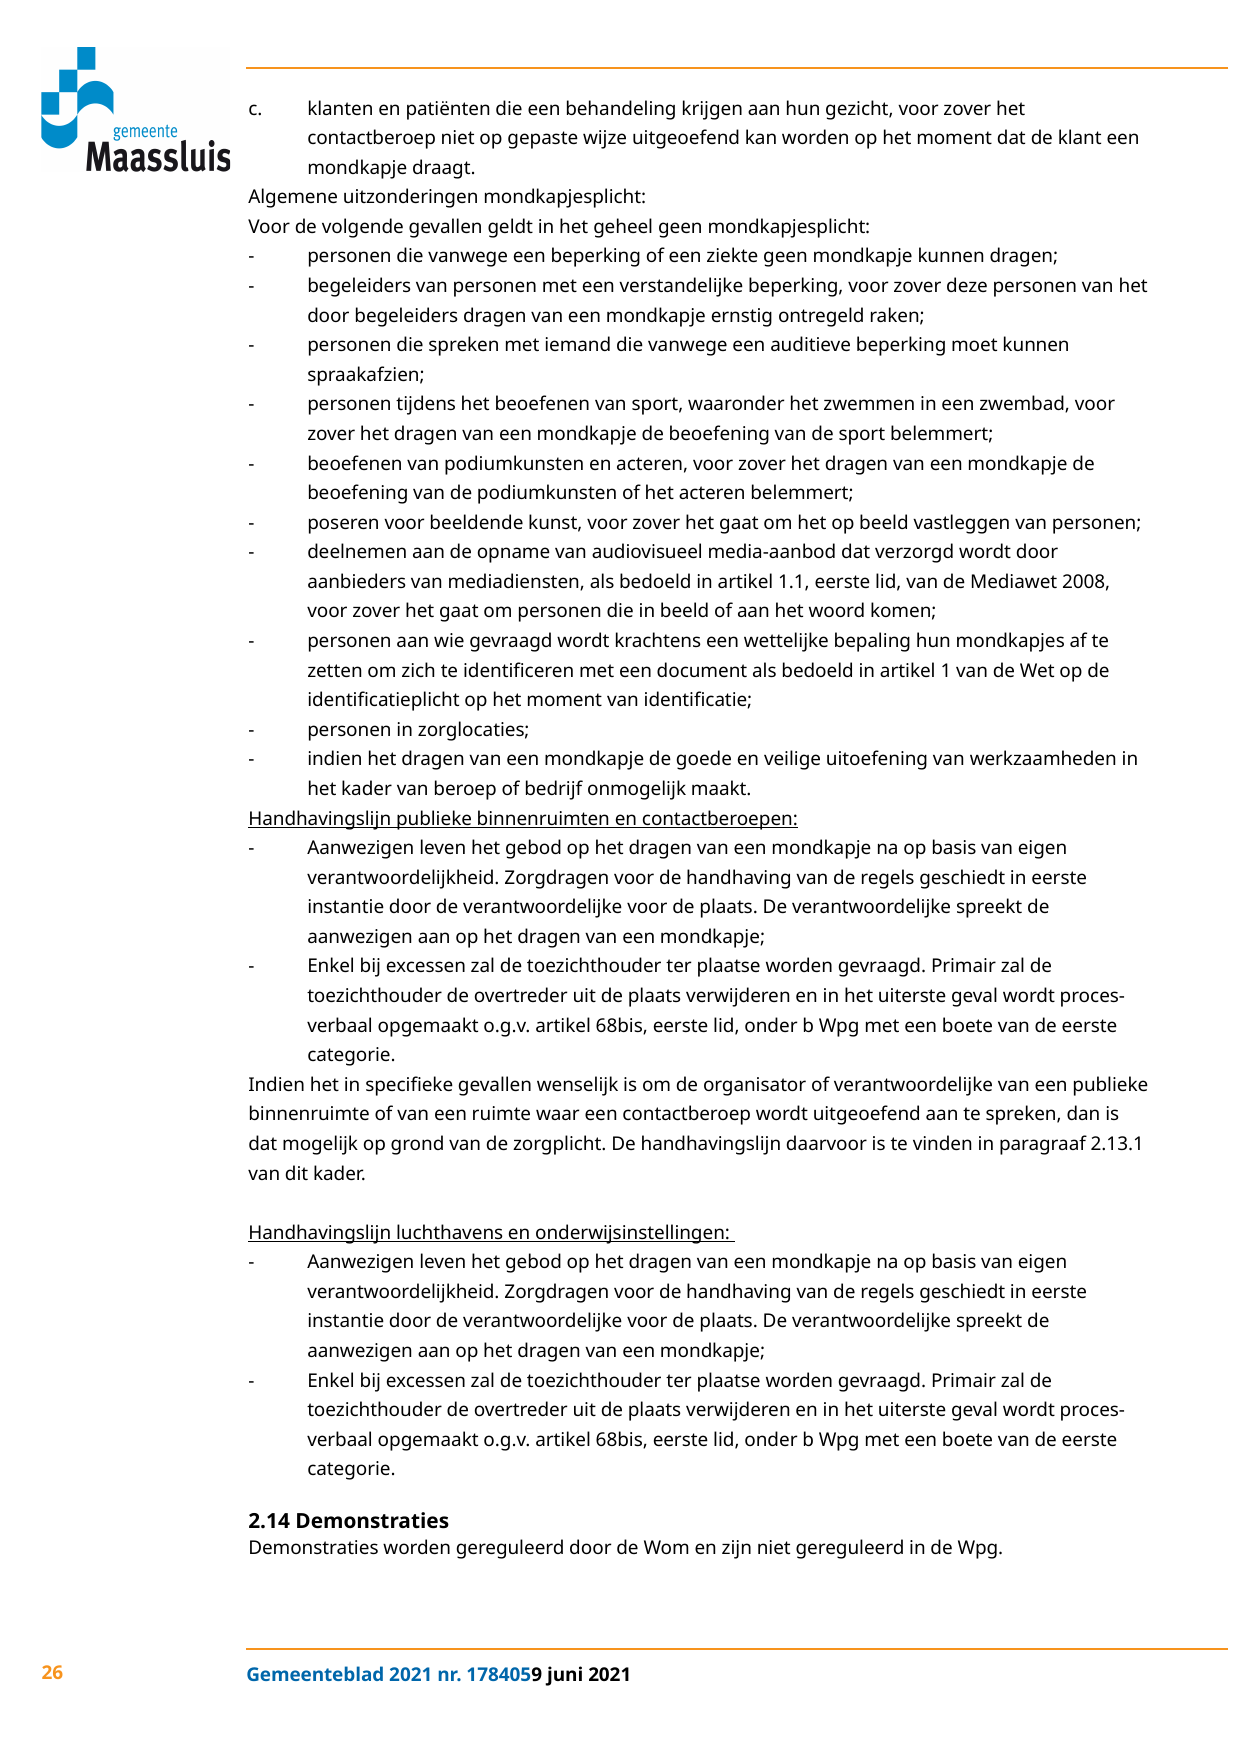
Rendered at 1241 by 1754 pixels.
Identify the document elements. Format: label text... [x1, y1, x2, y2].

list personen die spreken met iemand die vanwege een auditieve beperking moet kunnen spraakafzien; [248, 331, 1152, 387]
list Aanwezigen leven het gebod op het dragen van een mondkapje na op basis van eigen verantwoordelijkheid. Zorgdragen voor de handhaving van de regels geschiedt in eerste instantie door de verantwoordelijke voor de plaats. De verantwoordelijke spreekt de aanwezigen aan op het dragen van een mondkapje; [248, 1248, 1152, 1363]
list personen tijdens het beoefenen van sport, waaronder het zwemmen in een zwembad, voor zover het dragen van een mondkapje de beoefening van de sport belemmert; [248, 391, 1152, 446]
picture [41, 47, 231, 172]
text Algemene uitzonderingen mondkapjesplicht: [248, 183, 1152, 209]
list begeleiders van personen met een verstandelijke beperking, voor zover deze personen van het door begeleiders dragen van een mondkapje ernstig ontregeld raken; [248, 272, 1152, 328]
list poseren voor beeldende kunst, voor zover het gaat om het op beeld vastleggen van personen; [248, 509, 1152, 535]
picture [41, 47, 77, 92]
list Enkel bij excessen zal de toezichthouder ter plaatse worden gevraagd. Primair zal de toezichthouder de overtreder uit de plaats verwijderen en in het uiterste geval wordt proces-verbaal opgemaakt o.g.v. artikel 68bis, eerste lid, onder b Wpg met een boete van de eerste categorie. [248, 1367, 1152, 1481]
text Indien het in specifieke gevallen wenselijk is om de organisator of verantwoordelijke van een publieke binnenruimte of van een ruimte waar een contactberoep wordt uitgeoefend aan te spreken, dan is dat mogelijk op grond van de zorgplicht. De handhavingslijn daarvoor is te vinden in paragraaf 2.13.1 van dit kader. [248, 1071, 1152, 1186]
list klanten en patiënten die een behandeling krijgen aan hun gezicht, voor zover het contactberoep niet op gepaste wijze uitgeoefend kan worden op het moment dat de klant een mondkapje draagt. [248, 95, 1152, 180]
text 2.14 Demonstraties [248, 1506, 1152, 1534]
text Handhavingslijn luchthavens en onderwijsinstellingen: [248, 1219, 1152, 1245]
list indien het dragen van een mondkapje de goede en veilige uitoefening van werkzaamheden in het kader van beroep of bedrijf onmogelijk maakt. [248, 746, 1152, 801]
list personen in zorglocaties; [248, 716, 1152, 742]
list deelnemen aan de opname van audiovisueel media-aanbod dat verzorgd wordt door aanbieders van mediadiensten, als bedoeld in artikel 1.1, eerste lid, van de Mediawet 2008, voor zover het gaat om personen die in beeld of aan het woord komen; [248, 538, 1152, 623]
list Aanwezigen leven het gebod op het dragen van een mondkapje na op basis van eigen verantwoordelijkheid. Zorgdragen voor de handhaving van de regels geschiedt in eerste instantie door de verantwoordelijke voor de plaats. De verantwoordelijke spreekt de aanwezigen aan op het dragen van een mondkapje; [248, 834, 1152, 949]
list Enkel bij excessen zal de toezichthouder ter plaatse worden gevraagd. Primair zal de toezichthouder de overtreder uit de plaats verwijderen en in het uiterste geval wordt proces-verbaal opgemaakt o.g.v. artikel 68bis, eerste lid, onder b Wpg met een boete van de eerste categorie. [248, 953, 1152, 1067]
list personen aan wie gevraagd wordt krachtens een wettelijke bepaling hun mondkapjes af te zetten om zich te identificeren met een document als bedoeld in artikel 1 van de Wet op de identificatieplicht op het moment van identificatie; [248, 627, 1152, 712]
text Handhavingslijn publieke binnenruimten en contactberoepen: [248, 805, 1152, 831]
text Demonstraties worden gereguleerd door de Wom en zijn niet gereguleerd in de Wpg. [248, 1534, 1152, 1560]
list personen die vanwege een beperking of een ziekte geen mondkapje kunnen dragen; [248, 243, 1152, 268]
list beoefenen van podiumkunsten en acteren, voor zover het dragen van een mondkapje de beoefening van de podiumkunsten of het acteren belemmert; [248, 450, 1152, 505]
text Voor de volgende gevallen geldt in het geheel geen mondkapjesplicht: [248, 213, 1152, 239]
